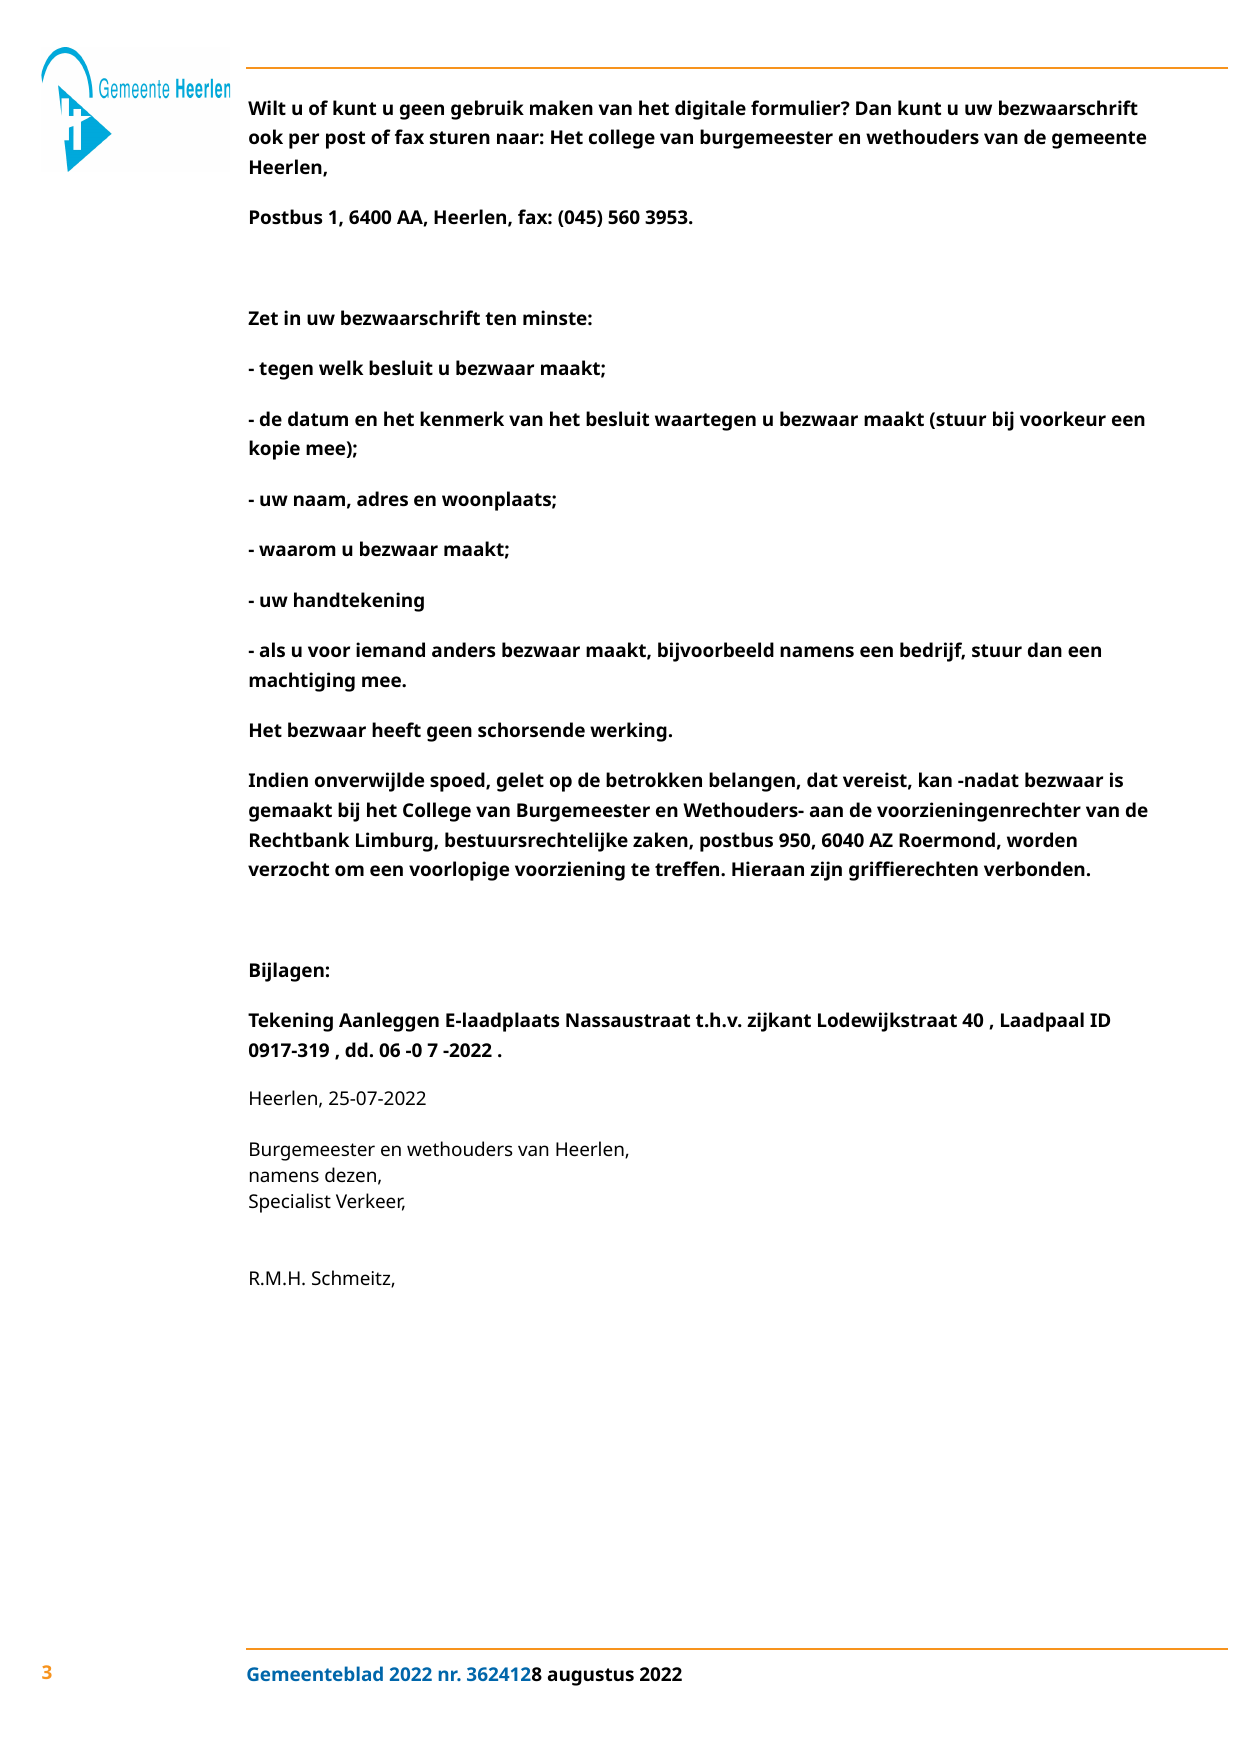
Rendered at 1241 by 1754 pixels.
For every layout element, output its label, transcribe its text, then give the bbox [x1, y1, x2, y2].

picture [41, 47, 231, 172]
text Wilt u of kunt u geen gebruik maken van het digitale formulier? Dan kunt u uw bezwaarschrift ook per post of fax sturen naar: Het college van burgemeester en wethouders van de gemeente Heerlen, [248, 95, 1152, 180]
text Postbus 1, 6400 AA, Heerlen, fax: (045) 560 3953. [248, 204, 1152, 230]
text - de datum en het kenmerk van het besluit waartegen u bezwaar maakt (stuur bij voorkeur een kopie mee); [248, 406, 1152, 461]
text Zet in uw bezwaarschrift ten minste: [248, 305, 1152, 331]
picture [41, 47, 59, 70]
text Burgemeester en wethouders van Heerlen, [248, 1137, 1152, 1162]
text Het bezwaar heeft geen schorsende werking. [248, 717, 1152, 743]
text - uw handtekening [248, 587, 1152, 613]
text - als u voor iemand anders bezwaar maakt, bijvoorbeeld namens een bedrijf, stuur dan een machtiging mee. [248, 637, 1152, 693]
text Tekening Aanleggen E-laadplaats Nassaustraat t.h.v. zijkant Lodewijkstraat 40 , Laadpaal ID 0917-319 , dd. 06 -0 7 -2022 . [248, 1008, 1152, 1063]
text Specialist Verkeer, [248, 1188, 1152, 1214]
text Indien onverwijlde spoed, gelet op de betrokken belangen, dat vereist, kan -nadat bezwaar is gemaakt bij het College van Burgemeester en Wethouders- aan de voorzieningenrechter van de Rechtbank Limburg, bestuursrechtelijke zaken, postbus 950, 6040 AZ Roermond, worden verzocht om een voorlopige voorziening te treffen. Hieraan zijn griffierechten verbonden. [248, 768, 1152, 882]
text - waarom u bezwaar maakt; [248, 536, 1152, 562]
text Heerlen, 25-07-2022 [248, 1085, 1152, 1111]
text namens dezen, [248, 1162, 1152, 1188]
text - uw naam, adres en woonplaats; [248, 486, 1152, 512]
text Bijlagen: [248, 957, 1152, 983]
text - tegen welk besluit u bezwaar maakt; [248, 356, 1152, 381]
text R.M.H. Schmeitz, [248, 1265, 1152, 1291]
